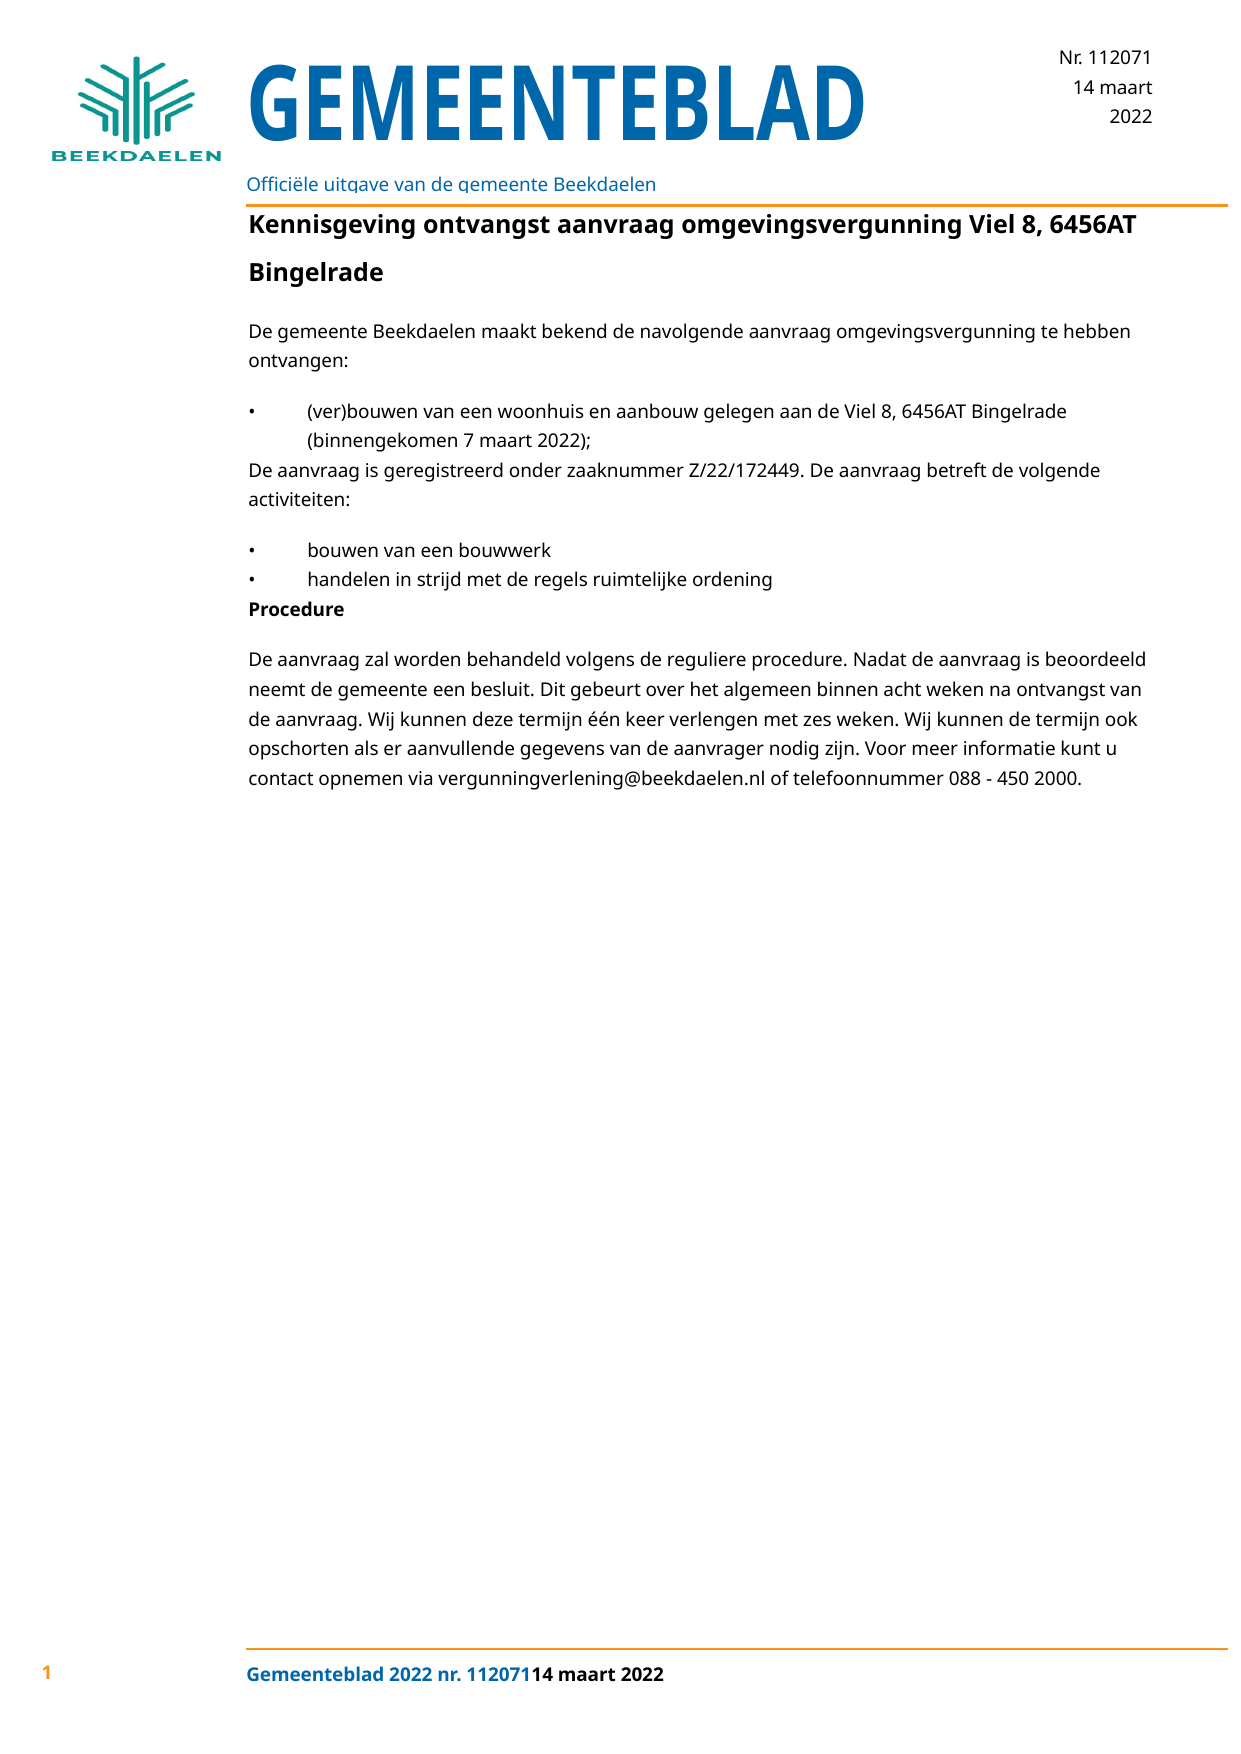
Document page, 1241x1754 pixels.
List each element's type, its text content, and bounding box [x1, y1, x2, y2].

list handelen in strijd met de regels ruimtelijke ordening [248, 567, 1152, 592]
picture [41, 47, 231, 172]
text De gemeente Beekdaelen maakt bekend de navolgende aanvraag omgevingsvergunning te hebben ontvangen: [248, 318, 1152, 373]
list (ver)bouwen van een woonhuis en aanbouw gelegen aan de Viel 8, 6456AT Bingelrade (binnengekomen 7 maart 2022); [248, 398, 1152, 453]
text De aanvraag zal worden behandeld volgens de reguliere procedure. Nadat de aanvraag is beoordeeld neemt de gemeente een besluit. Dit gebeurt over het algemeen binnen acht weken na ontvangst van de aanvraag. Wij kunnen deze termijn één keer verlengen met zes weken. Wij kunnen de termijn ook opschorten als er aanvullende gegevens van de aanvrager nodig zijn. Voor meer informatie kunt u contact opnemen via vergunningverlening@beekdaelen.nl of telefoonnummer 088 - 450 2000. [248, 647, 1152, 791]
text De aanvraag is geregistreerd onder zaaknummer Z/22/172449. De aanvraag betreft de volgende activiteiten: [248, 457, 1152, 512]
list bouwen van een bouwwerk [248, 537, 1152, 563]
text Kennisgeving ontvangst aanvraag omgevingsvergunning Viel 8, 6456AT Bingelrade [248, 207, 1152, 288]
text Procedure [248, 596, 1152, 622]
